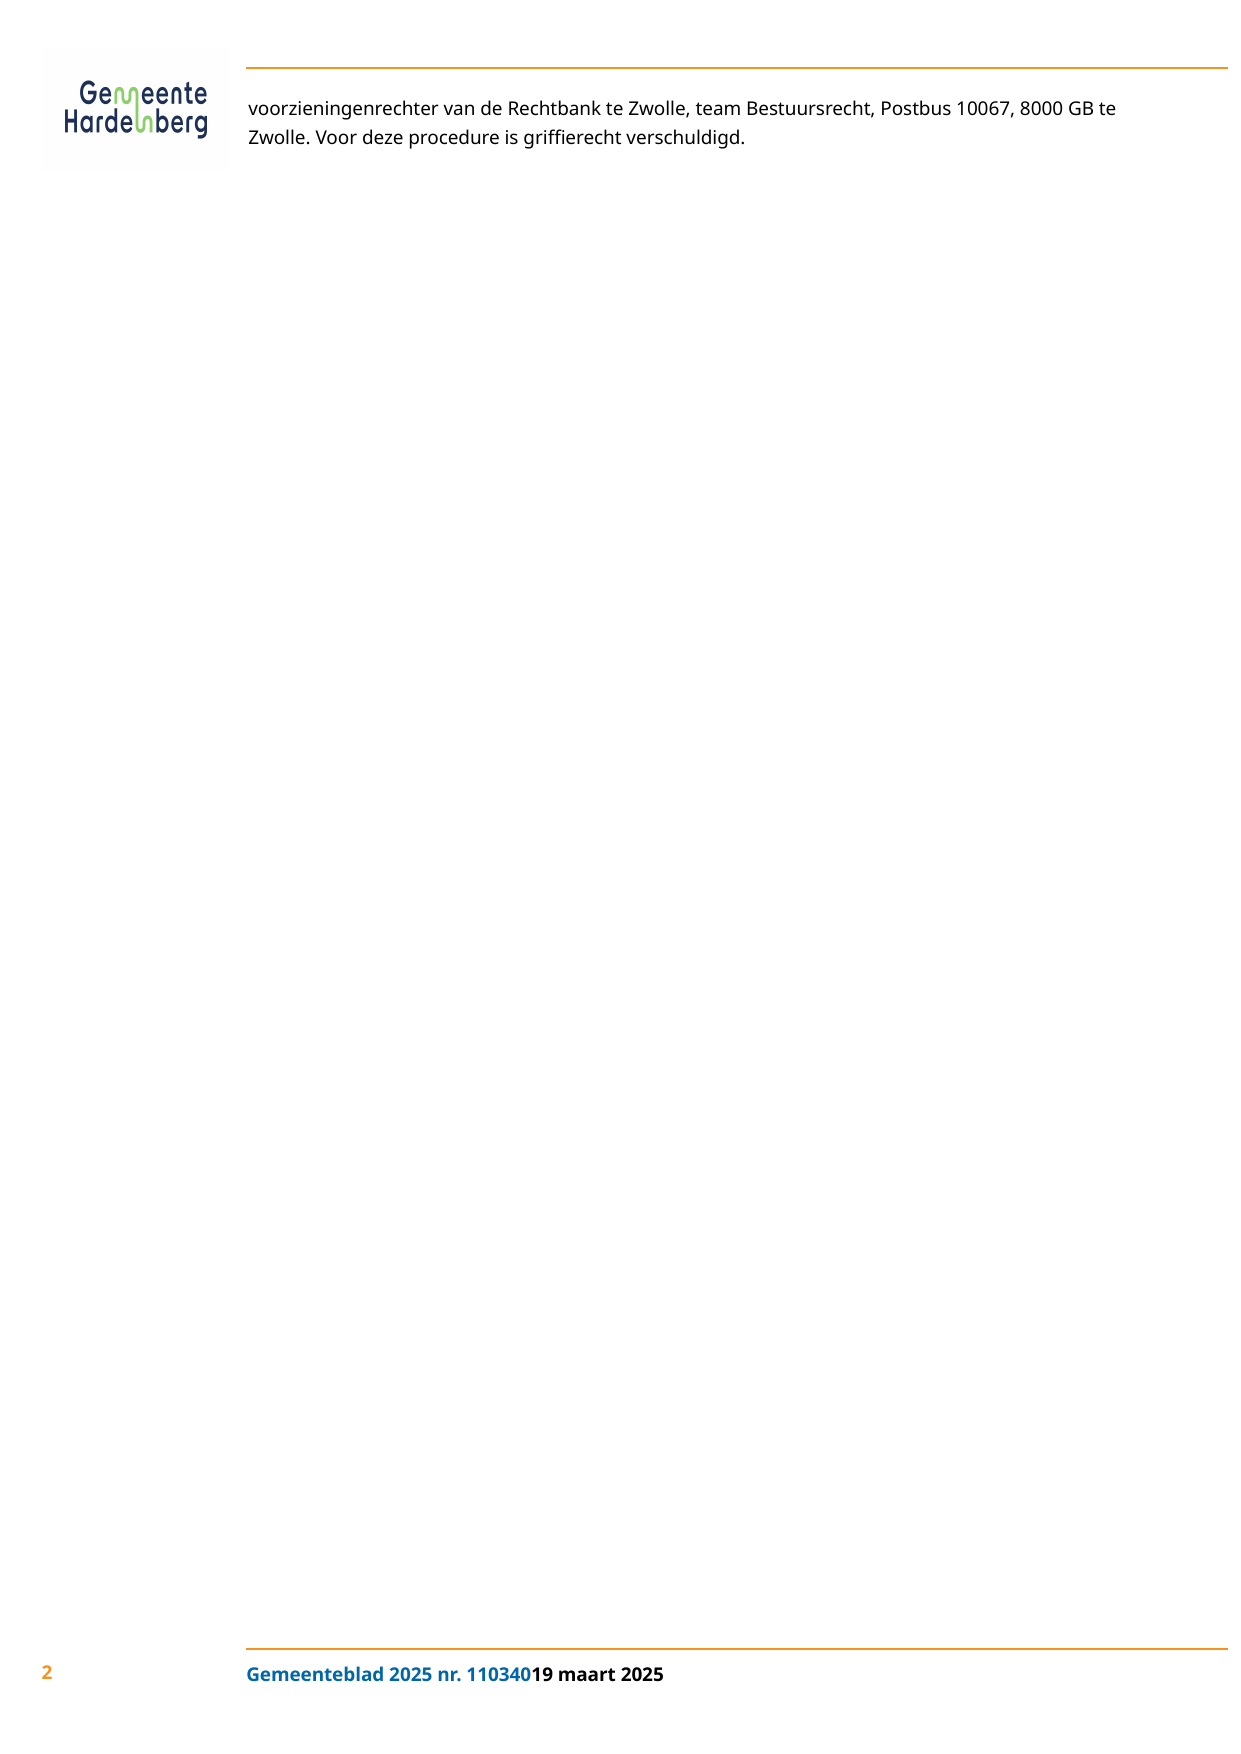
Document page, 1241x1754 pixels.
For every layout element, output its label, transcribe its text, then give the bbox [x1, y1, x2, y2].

picture [41, 47, 231, 172]
text voorzieningenrechter van de Rechtbank te Zwolle, team Bestuursrecht, Postbus 10067, 8000 GB te Zwolle. Voor deze procedure is griffierecht verschuldigd. [248, 95, 1152, 150]
